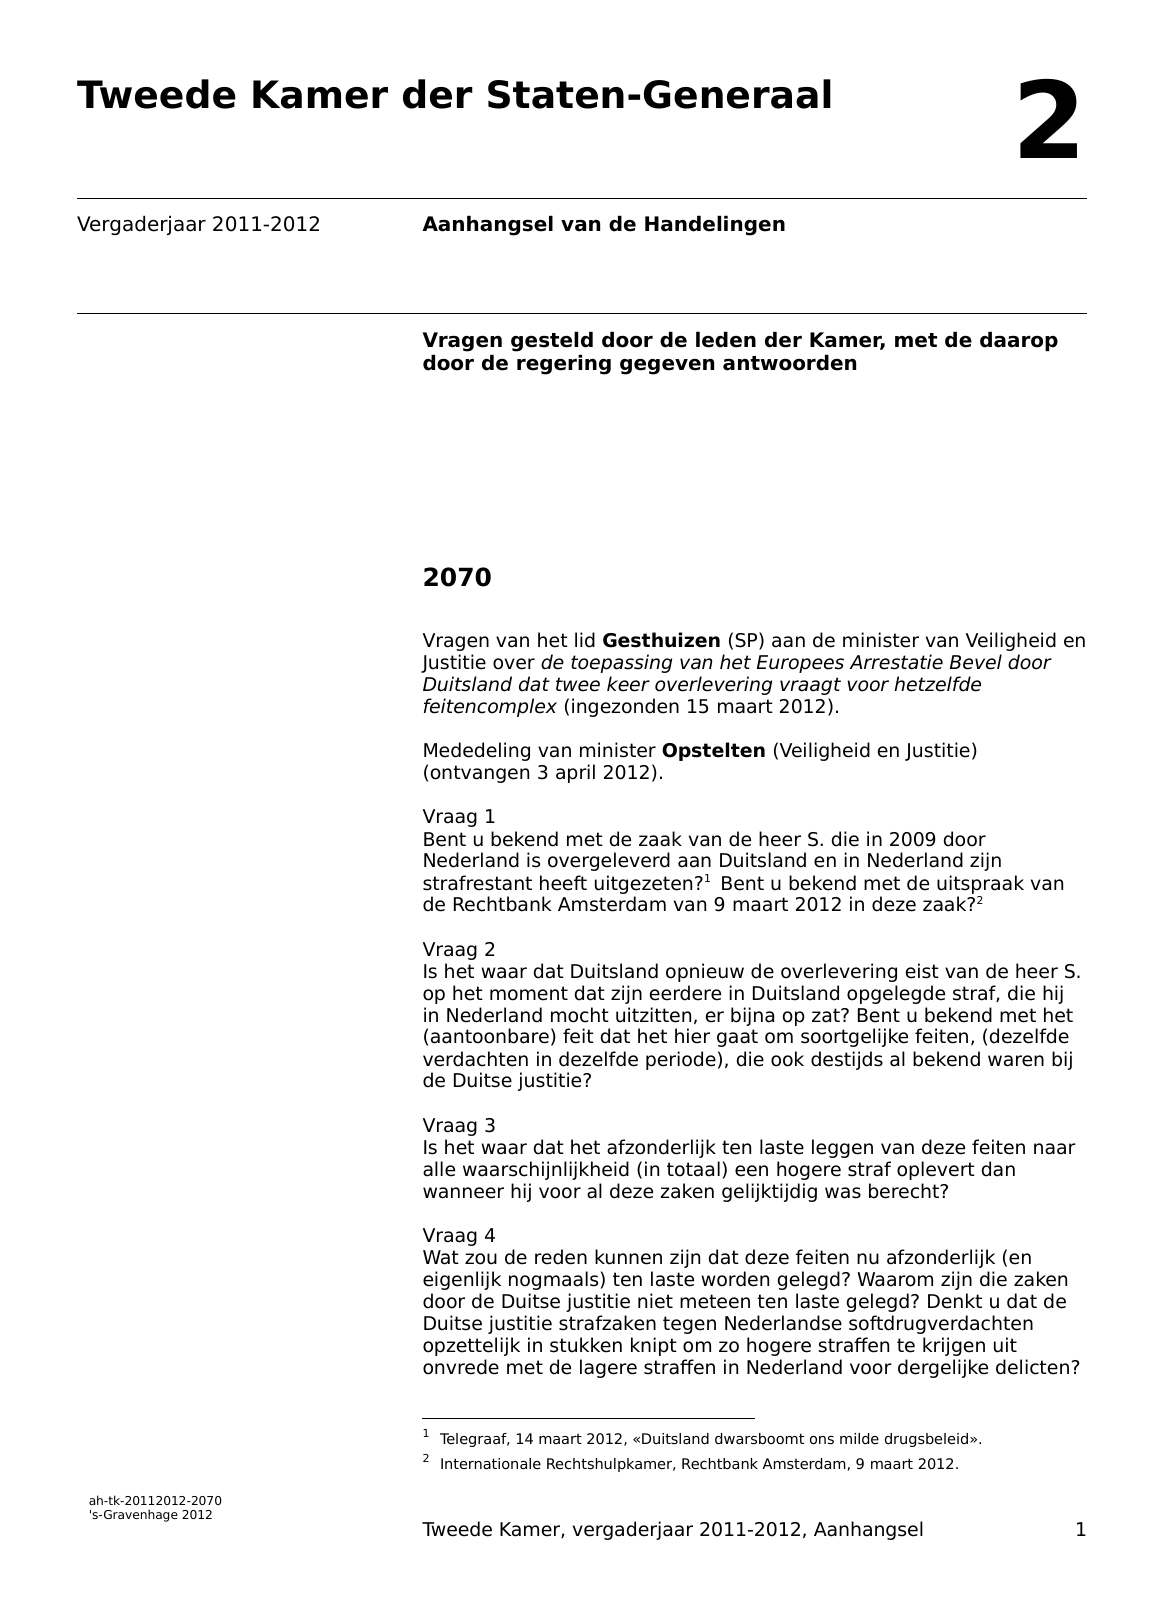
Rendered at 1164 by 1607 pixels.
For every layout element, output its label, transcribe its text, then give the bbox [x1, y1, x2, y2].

text Vraag 4 [422, 1225, 1087, 1247]
text Mededeling van minister Opstelten (Veiligheid en Justitie) (ontvangen 3 april 2012). [422, 740, 1087, 784]
text 's-Gravenhage 2012 [88, 1508, 323, 1522]
text Vraag 3 [422, 1114, 1087, 1137]
text Vraag 1 [422, 806, 1087, 828]
table_cell Aanhangsel van de Handelingen [422, 199, 1087, 313]
text Is het waar dat het afzonderlijk ten laste leggen van deze feiten naar alle waarschijnlijkheid (in totaal) een hogere straf oplevert dan wanneer hij voor al deze zaken gelijktijdig was berecht? [422, 1137, 1087, 1202]
table_cell [77, 314, 422, 375]
text Vraag 2 [422, 938, 1087, 961]
text Vragen van het lid Gesthuizen (SP) aan de minister van Veiligheid en Justitie over de toepassing van het Europees Arrestatie Bevel door Duitsland dat twee keer overlevering vraagt voor hetzelfde feitencomplex (ingezonden 15 maart 2012). [422, 630, 1087, 718]
table_cell Vragen gesteld door de leden der Kamer, met de daarop door de regering gegeven antwoorden [422, 314, 1087, 375]
text Telegraaf, 14 maart 2012, «Duitsland dwarsboomt ons milde drugsbeleid». [422, 1427, 1087, 1449]
table_cell Vergaderjaar 2011-2012 [77, 199, 422, 313]
text Is het waar dat Duitsland opnieuw de overlevering eist van de heer S. op het moment dat zijn eerdere in Duitsland opgelegde straf, die hij in Nederland mocht uitzitten, er bijna op zat? Bent u bekend met het (aantoonbare) feit dat het hier gaat om soortgelijke feiten, (dezelfde verdachten in dezelfde periode), die ook destijds al bekend waren bij de Duitse justitie? [422, 961, 1087, 1092]
text Internationale Rechtshulpkamer, Rechtbank Amsterdam, 9 maart 2012. [422, 1452, 1087, 1474]
text 2070 [422, 563, 1087, 592]
text Bent u bekend met de zaak van de heer S. die in 2009 door Nederland is overgeleverd aan Duitsland en in Nederland zijn strafrestant heeft uitgezeten? Bent u bekend met de uitspraak van de Rechtbank Amsterdam van 9 maart 2012 in deze zaak? [422, 828, 1087, 916]
table_header 2 [886, 59, 1087, 198]
text Wat zou de reden kunnen zijn dat deze feiten nu afzonderlijk (en eigenlijk nogmaals) ten laste worden gelegd? Waarom zijn die zaken door de Duitse justitie niet meteen ten laste gelegd? Denkt u dat de Duitse justitie strafzaken tegen Nederlandse softdrugverdachten opzettelijk in stukken knipt om zo hogere straffen te krijgen uit onvrede met de lagere straffen in Nederland voor dergelijke delicten? [422, 1247, 1087, 1378]
table_header Tweede Kamer der Staten-Generaal [77, 59, 886, 198]
text ah-tk-20112012-2070 [88, 1494, 323, 1508]
